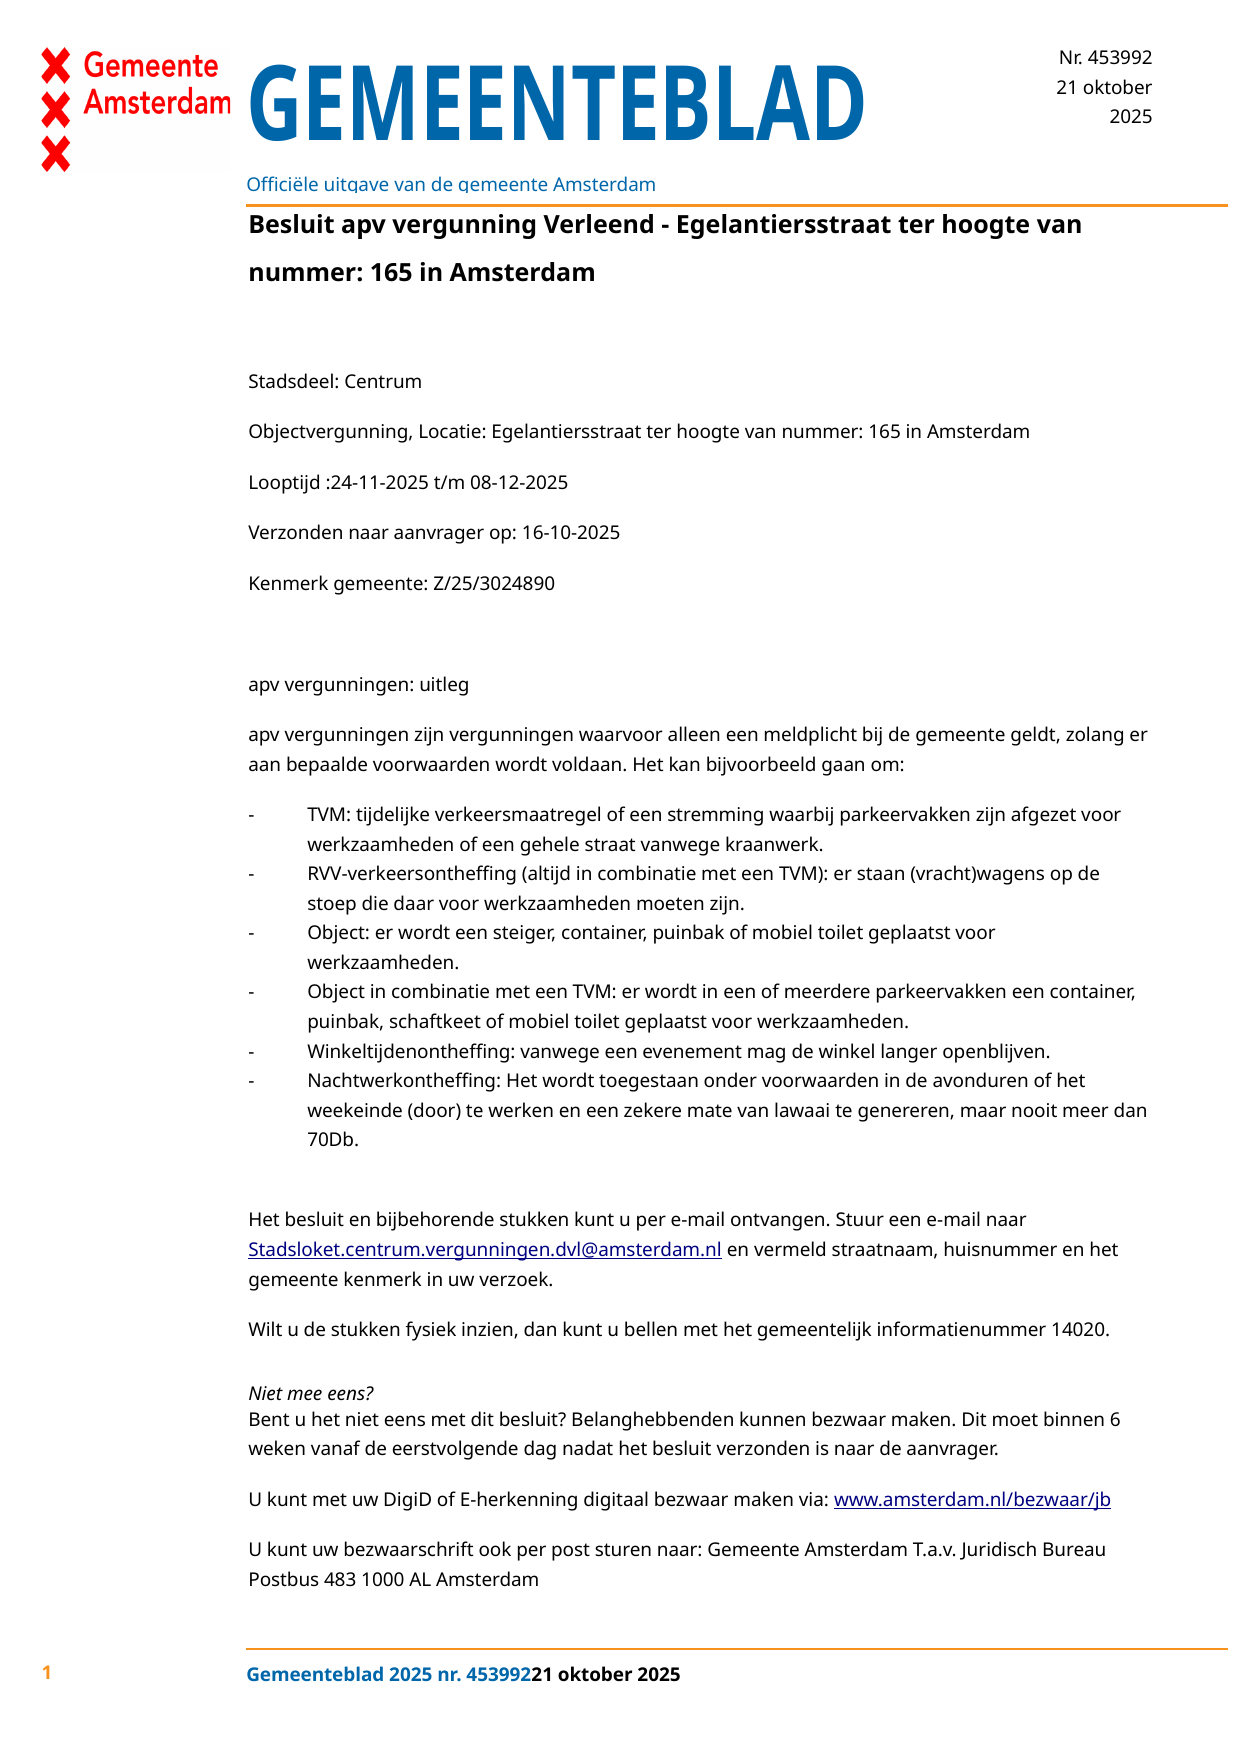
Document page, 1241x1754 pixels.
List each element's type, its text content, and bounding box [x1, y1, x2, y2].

text Besluit apv vergunning Verleend - Egelantiersstraat ter hoogte van nummer: 165 in Amsterdam [248, 207, 1152, 288]
list Object: er wordt een steiger, container, puinbak of mobiel toilet geplaatst voor werkzaamheden. [248, 919, 1152, 975]
text Kenmerk gemeente: Z/25/3024890 [248, 570, 1152, 596]
list TVM: tijdelijke verkeersmaatregel of een stremming waarbij parkeervakken zijn afgezet voor werkzaamheden of een gehele straat vanwege kraanwerk. [248, 801, 1152, 857]
text U kunt met uw DigiD of E-herkenning digitaal bezwaar maken via: www.amsterdam.nl/bezwaar/jb [248, 1486, 1152, 1512]
list RVV-verkeersontheffing (altijd in combinatie met een TVM): er staan (vracht)wagens op de stoep die daar voor werkzaamheden moeten zijn. [248, 860, 1152, 916]
text apv vergunningen: uitleg [248, 671, 1152, 697]
text U kunt uw bezwaarschrift ook per post sturen naar: Gemeente Amsterdam T.a.v. Juridisch Bureau Postbus 483 1000 AL Amsterdam [248, 1536, 1152, 1592]
text Verzonden naar aanvrager op: 16-10-2025 [248, 519, 1152, 545]
text Looptijd :24-11-2025 t/m 08-12-2025 [248, 469, 1152, 495]
text Stadsdeel: Centrum [248, 368, 1152, 394]
text Het besluit en bijbehorende stukken kunt u per e-mail ontvangen. Stuur een e-mail naar Stadsloket.centrum.vergunningen.dvl@amsterdam.nl en vermeld straatnaam, huisnummer en het gemeente kenmerk in uw verzoek. [248, 1207, 1152, 1292]
text Objectvergunning, Locatie: Egelantiersstraat ter hoogte van nummer: 165 in Amsterdam [248, 419, 1152, 444]
text Bent u het niet eens met dit besluit? Belanghebbenden kunnen bezwaar maken. Dit moet binnen 6 weken vanaf de eerstvolgende dag nadat het besluit verzonden is naar de aanvrager. [248, 1406, 1152, 1461]
list Nachtwerkontheffing: Het wordt toegestaan onder voorwaarden in de avonduren of het weekeinde (door) te werken en een zekere mate van lawaai te genereren, maar nooit meer dan 70Db. [248, 1067, 1152, 1152]
text apv vergunningen zijn vergunningen waarvoor alleen een meldplicht bij de gemeente geldt, zolang er aan bepaalde voorwaarden wordt voldaan. Het kan bijvoorbeeld gaan om: [248, 721, 1152, 777]
picture [41, 47, 231, 172]
list Winkeltijdenontheffing: vanwege een evenement mag de winkel langer openblijven. [248, 1038, 1152, 1064]
text Wilt u de stukken fysiek inzien, dan kunt u bellen met het gemeentelijk informatienummer 14020. [248, 1316, 1152, 1342]
text Niet mee eens? [248, 1380, 1152, 1406]
list Object in combinatie met een TVM: er wordt in een of meerdere parkeervakken een container, puinbak, schaftkeet of mobiel toilet geplaatst voor werkzaamheden. [248, 979, 1152, 1034]
